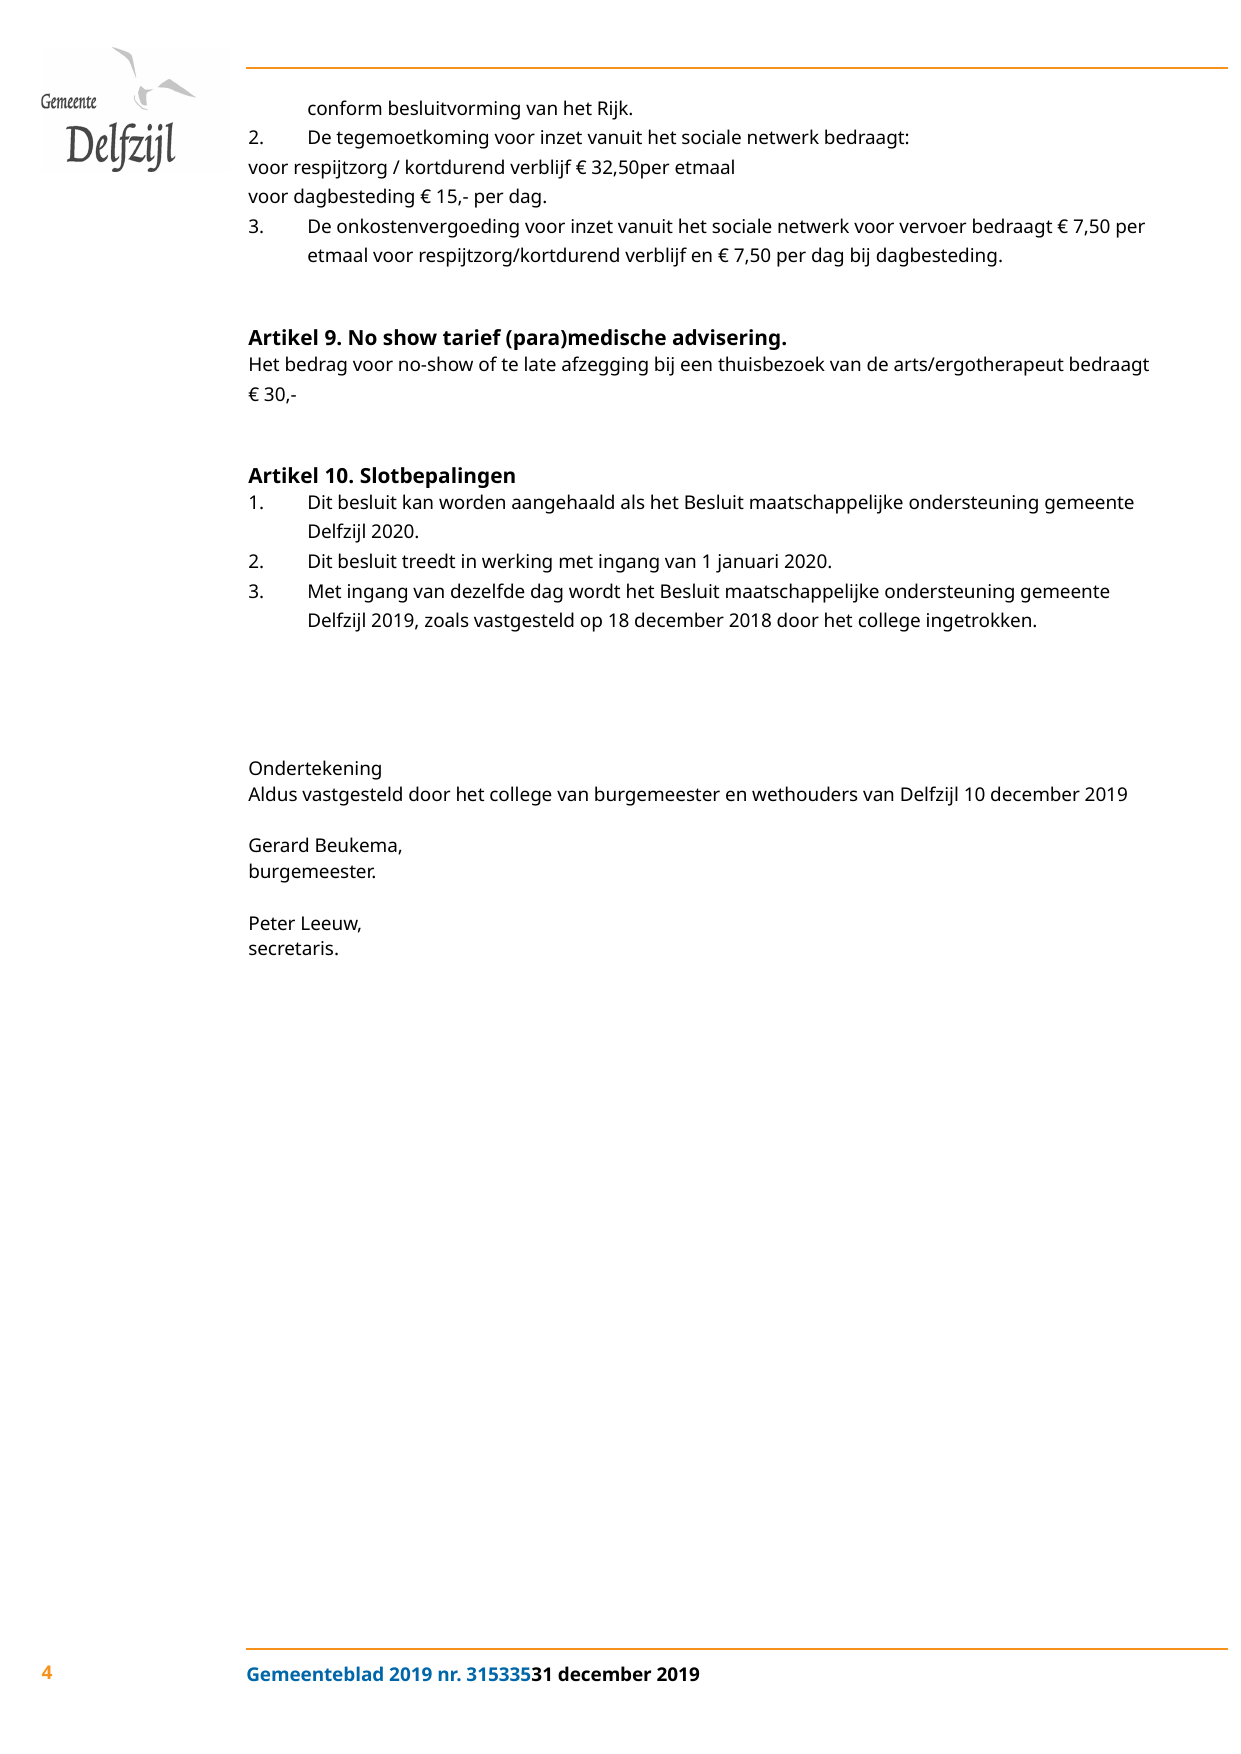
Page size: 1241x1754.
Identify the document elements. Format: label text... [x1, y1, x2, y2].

text voor dagbesteding € 15,- per dag. [248, 183, 1152, 209]
text Aldus vastgesteld door het college van burgemeester en wethouders van Delfzijl 10 december 2019 [248, 781, 1152, 807]
text Gerard Beukema, [248, 833, 1152, 858]
picture [41, 47, 231, 172]
list Dit besluit kan worden aangehaald als het Besluit maatschappelijke ondersteuning gemeente Delfzijl 2020. [248, 489, 1152, 544]
text secretaris. [248, 936, 1152, 961]
list Dit besluit treedt in werking met ingang van 1 januari 2020. [248, 548, 1152, 574]
list conform besluitvorming van het Rijk. [248, 95, 1152, 121]
text Artikel 10. Slotbepalingen [248, 461, 1152, 489]
text Peter Leeuw, [248, 910, 1152, 936]
text Ondertekening [248, 755, 1152, 781]
list De tegemoetkoming voor inzet vanuit het sociale netwerk bedraagt: [248, 124, 1152, 150]
text Artikel 9. No show tarief (para)medische advisering. [248, 323, 1152, 351]
list Met ingang van dezelfde dag wordt het Besluit maatschappelijke ondersteuning gemeente Delfzijl 2019, zoals vastgesteld op 18 december 2018 door het college ingetrokken. [248, 578, 1152, 633]
list De onkostenvergoeding voor inzet vanuit het sociale netwerk voor vervoer bedraagt € 7,50 per etmaal voor respijtzorg/kortdurend verblijf en € 7,50 per dag bij dagbesteding. [248, 213, 1152, 268]
text burgemeester. [248, 858, 1152, 884]
text Het bedrag voor no-show of te late afzegging bij een thuisbezoek van de arts/ergotherapeut bedraagt € 30,- [248, 351, 1152, 406]
text voor respijtzorg / kortdurend verblijf € 32,50per etmaal [248, 154, 1152, 180]
